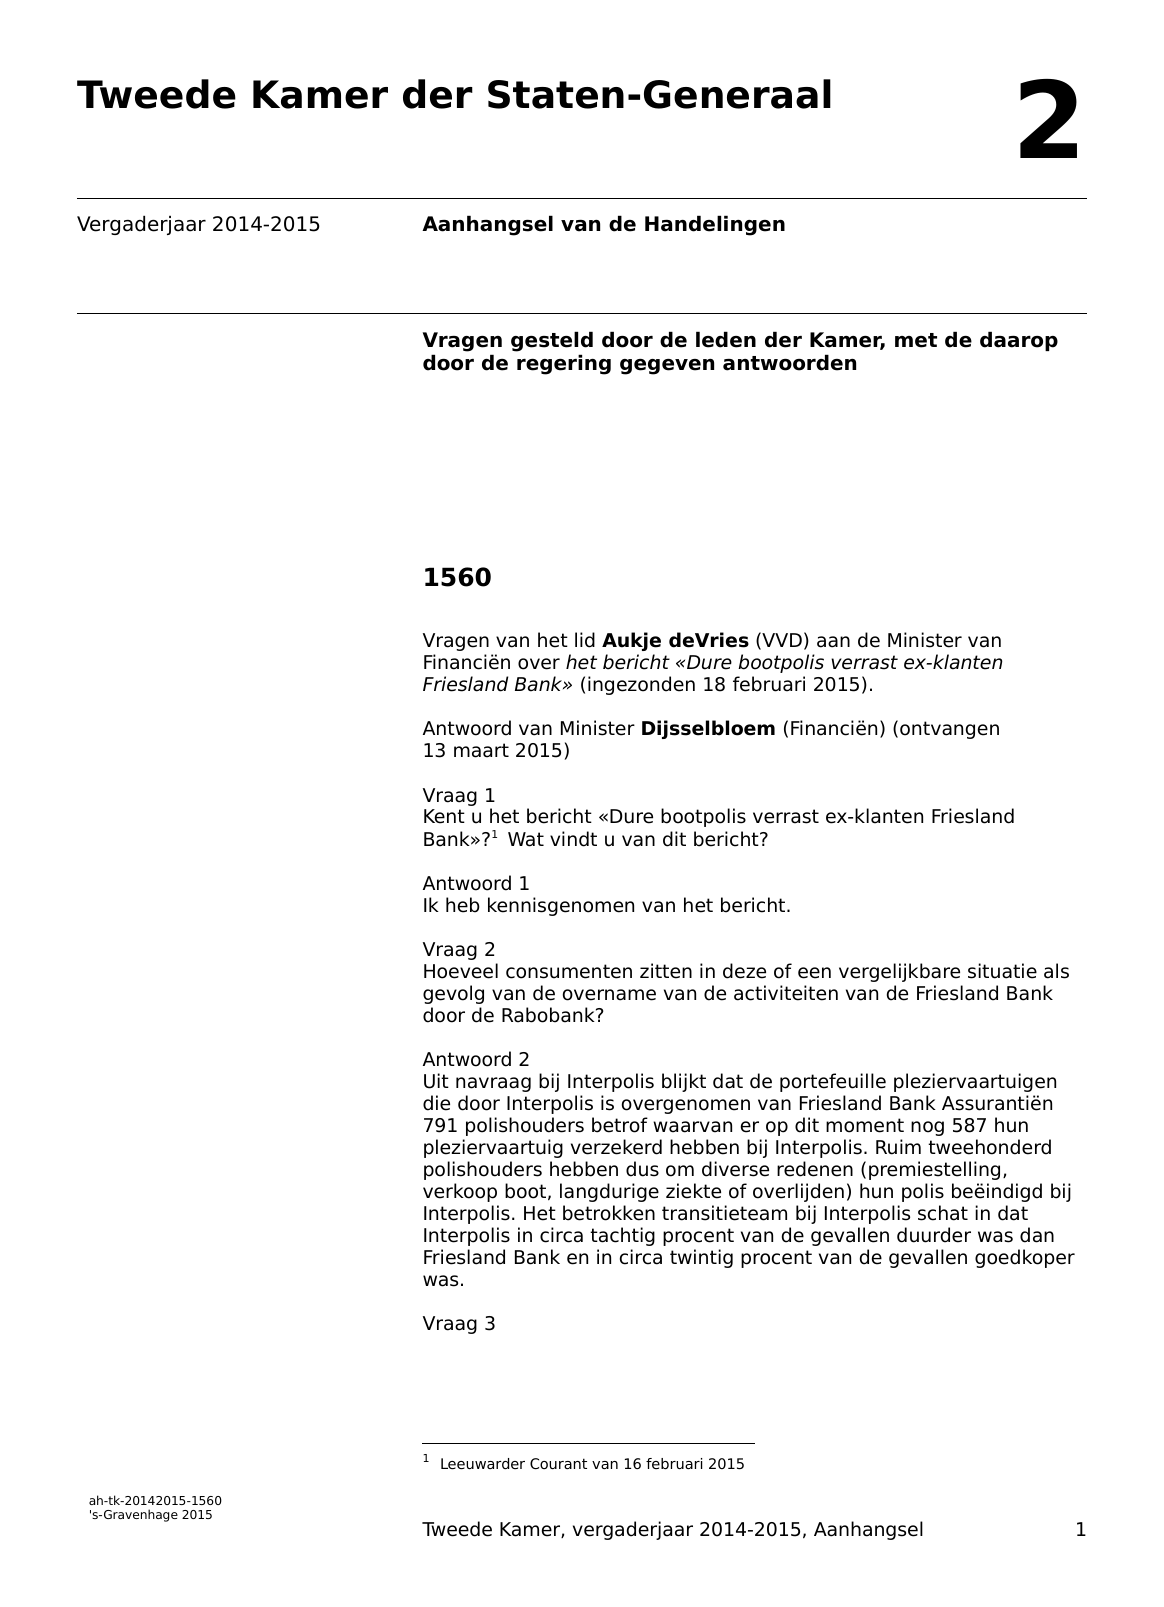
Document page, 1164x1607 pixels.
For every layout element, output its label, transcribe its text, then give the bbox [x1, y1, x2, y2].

text ah-tk-20142015-1560 [88, 1494, 323, 1508]
text Leeuwarder Courant van 16 februari 2015 [422, 1452, 1087, 1474]
text Vragen van het lid Aukje deVries (VVD) aan de Minister van Financiën over het bericht «Dure bootpolis verrast ex-klanten Friesland Bank» (ingezonden 18 februari 2015). [422, 630, 1087, 696]
text Antwoord 1 [422, 873, 1087, 894]
text 's-Gravenhage 2015 [88, 1508, 323, 1522]
text Vraag 2 [422, 939, 1087, 961]
text Ik heb kennisgenomen van het bericht. [422, 894, 1087, 917]
text Uit navraag bij Interpolis blijkt dat de portefeuille pleziervaartuigen die door Interpolis is overgenomen van Friesland Bank Assurantiën 791 polishouders betrof waarvan er op dit moment nog 587 hun pleziervaartuig verzekerd hebben bij Interpolis. Ruim tweehonderd polishouders hebben dus om diverse redenen (premiestelling, verkoop boot, langdurige ziekte of overlijden) hun polis beëindigd bij Interpolis. Het betrokken transitieteam bij Interpolis schat in dat Interpolis in circa tachtig procent van de gevallen duurder was dan Friesland Bank en in circa twintig procent van de gevallen goedkoper was. [422, 1071, 1087, 1291]
text Vraag 1 [422, 784, 1087, 806]
text Kent u het bericht «Dure bootpolis verrast ex-klanten Friesland Bank»? Wat vindt u van dit bericht? [422, 806, 1087, 850]
text Antwoord van Minister Dijsselbloem (Financiën) (ontvangen 13 maart 2015) [422, 718, 1087, 762]
table_cell Aanhangsel van de Handelingen [422, 199, 1087, 313]
text Vraag 3 [422, 1313, 1087, 1335]
table_header Tweede Kamer der Staten-Generaal [77, 59, 886, 198]
text Hoeveel consumenten zitten in deze of een vergelijkbare situatie als gevolg van de overname van de activiteiten van de Friesland Bank door de Rabobank? [422, 961, 1087, 1027]
table_cell Vragen gesteld door de leden der Kamer, met de daarop door de regering gegeven antwoorden [422, 314, 1087, 375]
text 1560 [422, 563, 1087, 592]
table_cell Vergaderjaar 2014-2015 [77, 199, 422, 313]
table_header 2 [886, 59, 1087, 198]
text Antwoord 2 [422, 1049, 1087, 1071]
table_cell [77, 314, 422, 375]
